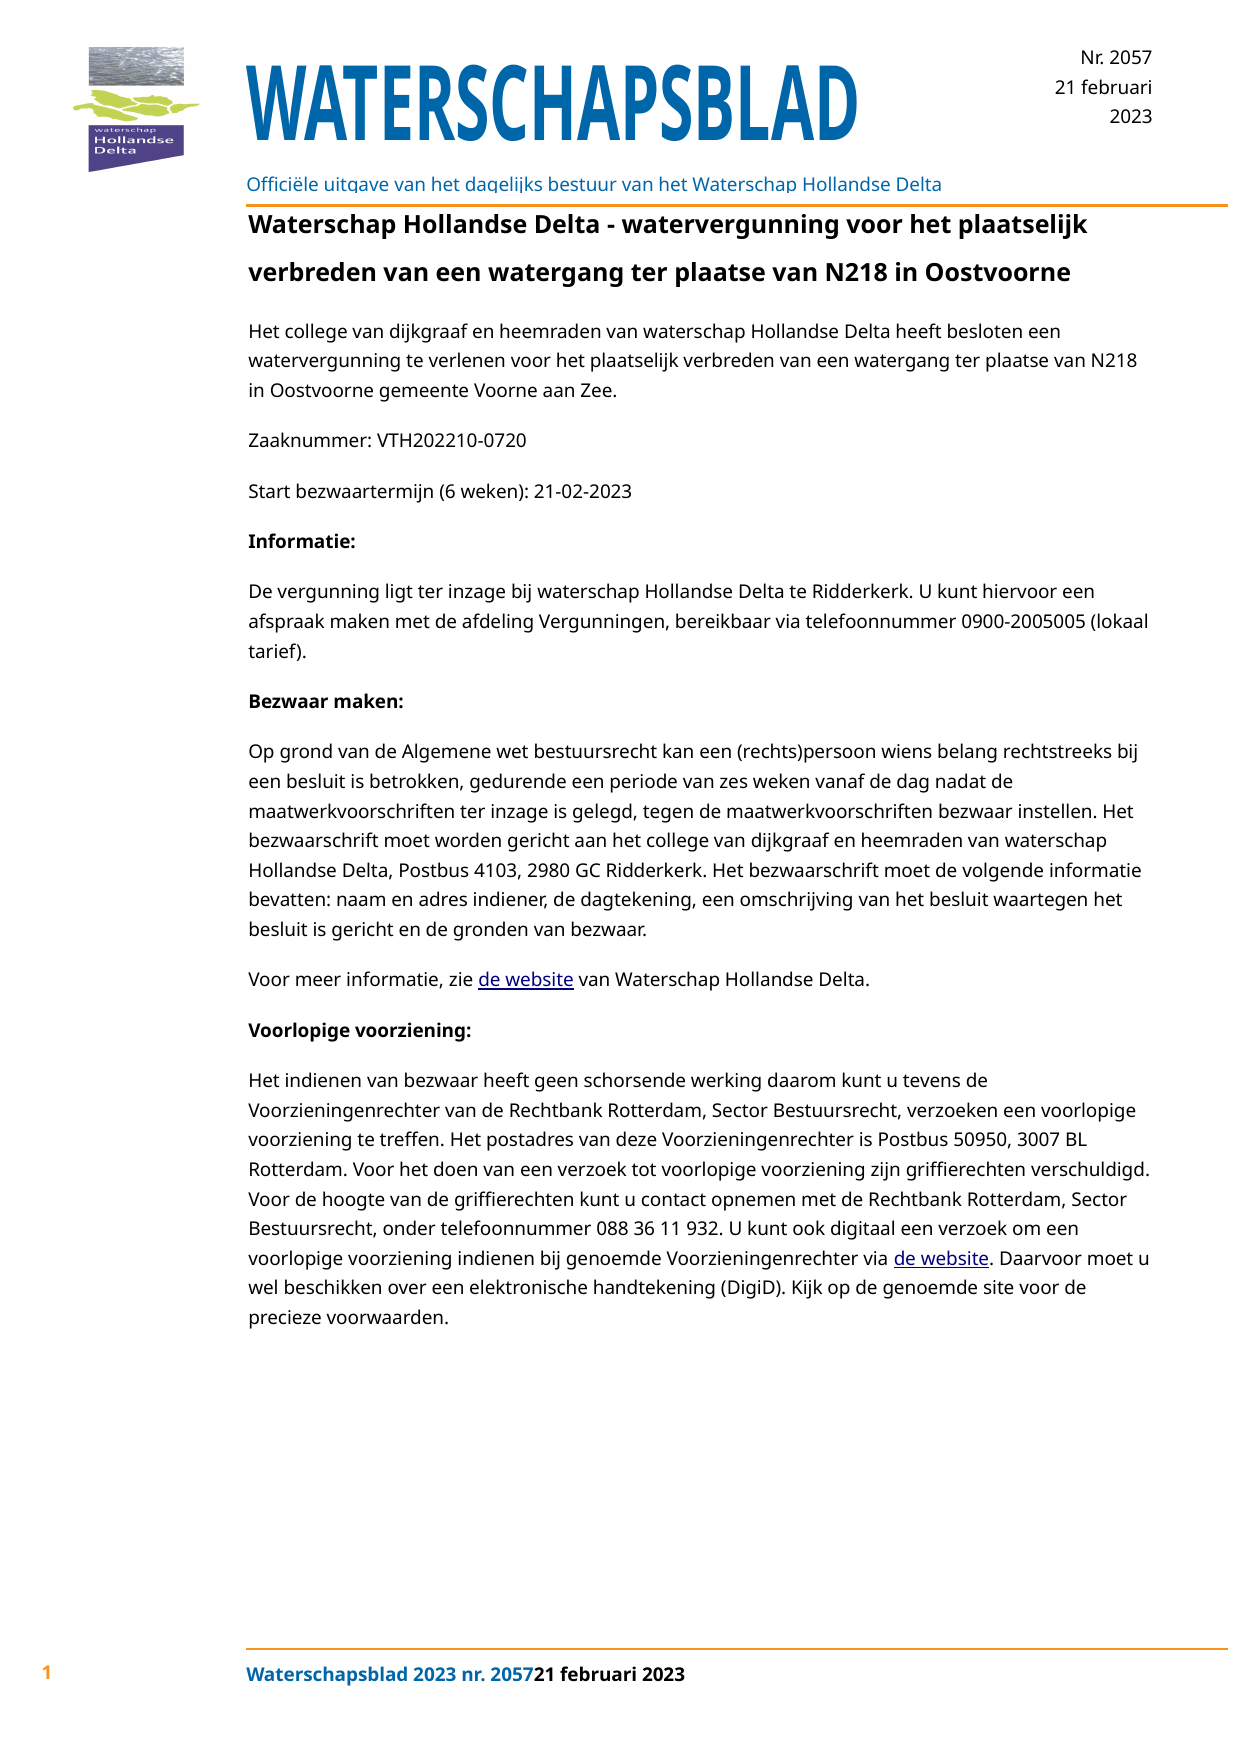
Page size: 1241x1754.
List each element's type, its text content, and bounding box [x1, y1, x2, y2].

text De vergunning ligt ter inzage bij waterschap Hollandse Delta te Ridderkerk. U kunt hiervoor een afspraak maken met de afdeling Vergunningen, bereikbaar via telefoonnummer 0900-2005005 (lokaal tarief). [248, 579, 1152, 664]
text Zaaknummer: VTH202210-0720 [248, 427, 1152, 453]
text Waterschap Hollandse Delta - watervergunning voor het plaatselijk verbreden van een watergang ter plaatse van N218 in Oostvoorne [248, 207, 1152, 288]
picture [41, 47, 231, 172]
text Voorlopige voorziening: [248, 1017, 1152, 1043]
text Het college van dijkgraaf en heemraden van waterschap Hollandse Delta heeft besloten een watervergunning te verlenen voor het plaatselijk verbreden van een watergang ter plaatse van N218 in Oostvoorne gemeente Voorne aan Zee. [248, 318, 1152, 403]
text Op grond van de Algemene wet bestuursrecht kan een (rechts)persoon wiens belang rechtstreeks bij een besluit is betrokken, gedurende een periode van zes weken vanaf de dag nadat de maatwerkvoorschriften ter inzage is gelegd, tegen de maatwerkvoorschriften bezwaar instellen. Het bezwaarschrift moet worden gericht aan het college van dijkgraaf en heemraden van waterschap Hollandse Delta, Postbus 4103, 2980 GC Ridderkerk. Het bezwaarschrift moet de volgende informatie bevatten: naam en adres indiener, de dagtekening, een omschrijving van het besluit waartegen het besluit is gericht en de gronden van bezwaar. [248, 739, 1152, 942]
text Bezwaar maken: [248, 688, 1152, 714]
text Voor meer informatie, zie de website van Waterschap Hollandse Delta. [248, 967, 1152, 992]
text Informatie: [248, 528, 1152, 554]
text Start bezwaartermijn (6 weken): 21-02-2023 [248, 478, 1152, 504]
text Het indienen van bezwaar heeft geen schorsende werking daarom kunt u tevens de Voorzieningenrechter van de Rechtbank Rotterdam, Sector Bestuursrecht, verzoeken een voorlopige voorziening te treffen. Het postadres van deze Voorzieningenrechter is Postbus 50950, 3007 BL Rotterdam. Voor het doen van een verzoek tot voorlopige voorziening zijn griffierechten verschuldigd. Voor de hoogte van de griffierechten kunt u contact opnemen met de Rechtbank Rotterdam, Sector Bestuursrecht, onder telefoonnummer 088 36 11 932. U kunt ook digitaal een verzoek om een voorlopige voorziening indienen bij genoemde Voorzieningenrechter via de website. Daarvoor moet u wel beschikken over een elektronische handtekening (DigiD). Kijk op de genoemde site voor de precieze voorwaarden. [248, 1067, 1152, 1330]
